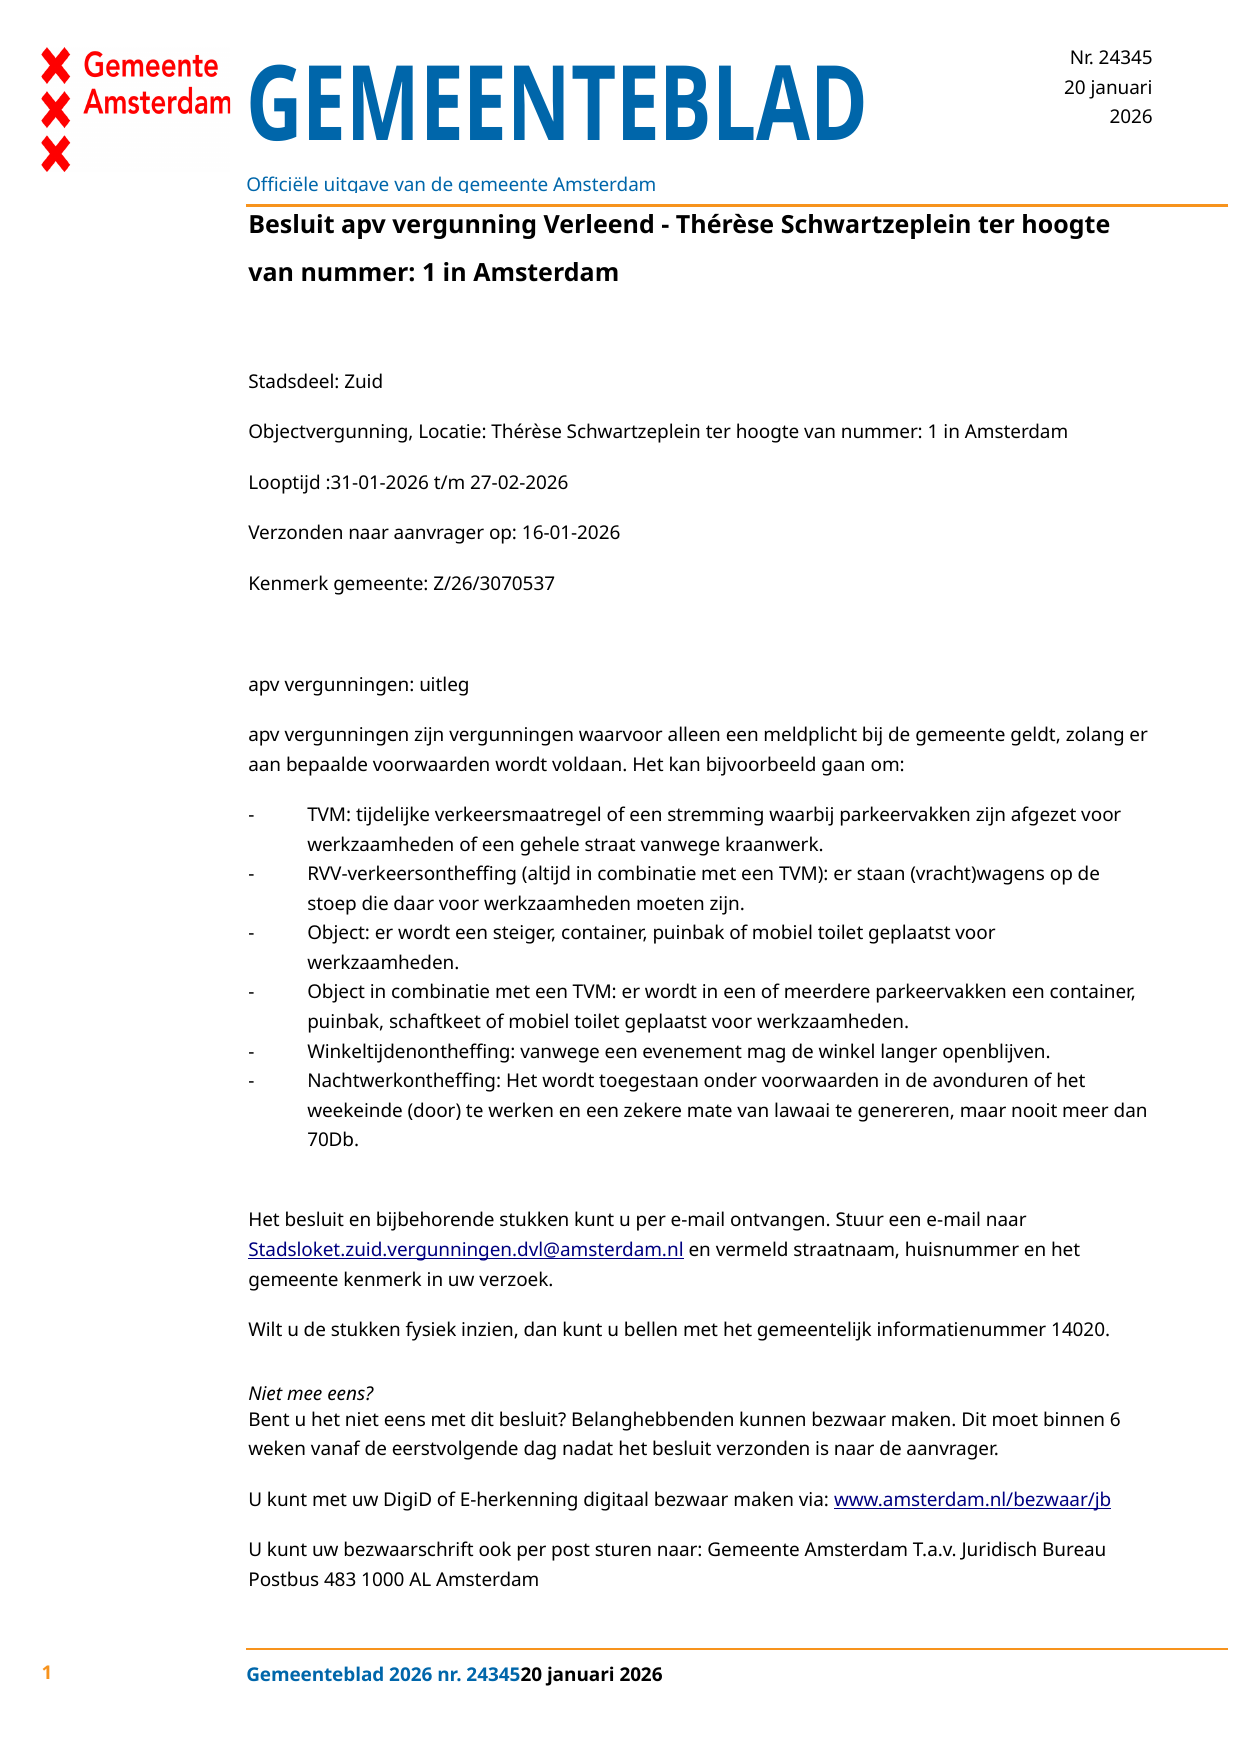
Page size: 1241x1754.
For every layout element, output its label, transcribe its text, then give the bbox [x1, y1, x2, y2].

list TVM: tijdelijke verkeersmaatregel of een stremming waarbij parkeervakken zijn afgezet voor werkzaamheden of een gehele straat vanwege kraanwerk. [248, 801, 1152, 857]
picture [41, 47, 231, 172]
text Bent u het niet eens met dit besluit? Belanghebbenden kunnen bezwaar maken. Dit moet binnen 6 weken vanaf de eerstvolgende dag nadat het besluit verzonden is naar de aanvrager. [248, 1406, 1152, 1461]
list Nachtwerkontheffing: Het wordt toegestaan onder voorwaarden in de avonduren of het weekeinde (door) te werken en een zekere mate van lawaai te genereren, maar nooit meer dan 70Db. [248, 1067, 1152, 1152]
list Object in combinatie met een TVM: er wordt in een of meerdere parkeervakken een container, puinbak, schaftkeet of mobiel toilet geplaatst voor werkzaamheden. [248, 979, 1152, 1034]
list RVV-verkeersontheffing (altijd in combinatie met een TVM): er staan (vracht)wagens op de stoep die daar voor werkzaamheden moeten zijn. [248, 860, 1152, 916]
list Winkeltijdenontheffing: vanwege een evenement mag de winkel langer openblijven. [248, 1038, 1152, 1064]
text apv vergunningen: uitleg [248, 671, 1152, 697]
text Stadsdeel: Zuid [248, 368, 1152, 394]
text Het besluit en bijbehorende stukken kunt u per e-mail ontvangen. Stuur een e-mail naar Stadsloket.zuid.vergunningen.dvl@amsterdam.nl en vermeld straatnaam, huisnummer en het gemeente kenmerk in uw verzoek. [248, 1207, 1152, 1292]
text U kunt uw bezwaarschrift ook per post sturen naar: Gemeente Amsterdam T.a.v. Juridisch Bureau Postbus 483 1000 AL Amsterdam [248, 1536, 1152, 1592]
text Objectvergunning, Locatie: Thérèse Schwartzeplein ter hoogte van nummer: 1 in Amsterdam [248, 419, 1152, 444]
text Besluit apv vergunning Verleend - Thérèse Schwartzeplein ter hoogte van nummer: 1 in Amsterdam [248, 207, 1152, 288]
text Looptijd :31-01-2026 t/m 27-02-2026 [248, 469, 1152, 495]
text Kenmerk gemeente: Z/26/3070537 [248, 570, 1152, 596]
text U kunt met uw DigiD of E-herkenning digitaal bezwaar maken via: www.amsterdam.nl/bezwaar/jb [248, 1486, 1152, 1512]
text Wilt u de stukken fysiek inzien, dan kunt u bellen met het gemeentelijk informatienummer 14020. [248, 1316, 1152, 1342]
text Niet mee eens? [248, 1380, 1152, 1406]
list Object: er wordt een steiger, container, puinbak of mobiel toilet geplaatst voor werkzaamheden. [248, 919, 1152, 975]
text Verzonden naar aanvrager op: 16-01-2026 [248, 519, 1152, 545]
text apv vergunningen zijn vergunningen waarvoor alleen een meldplicht bij de gemeente geldt, zolang er aan bepaalde voorwaarden wordt voldaan. Het kan bijvoorbeeld gaan om: [248, 721, 1152, 777]
